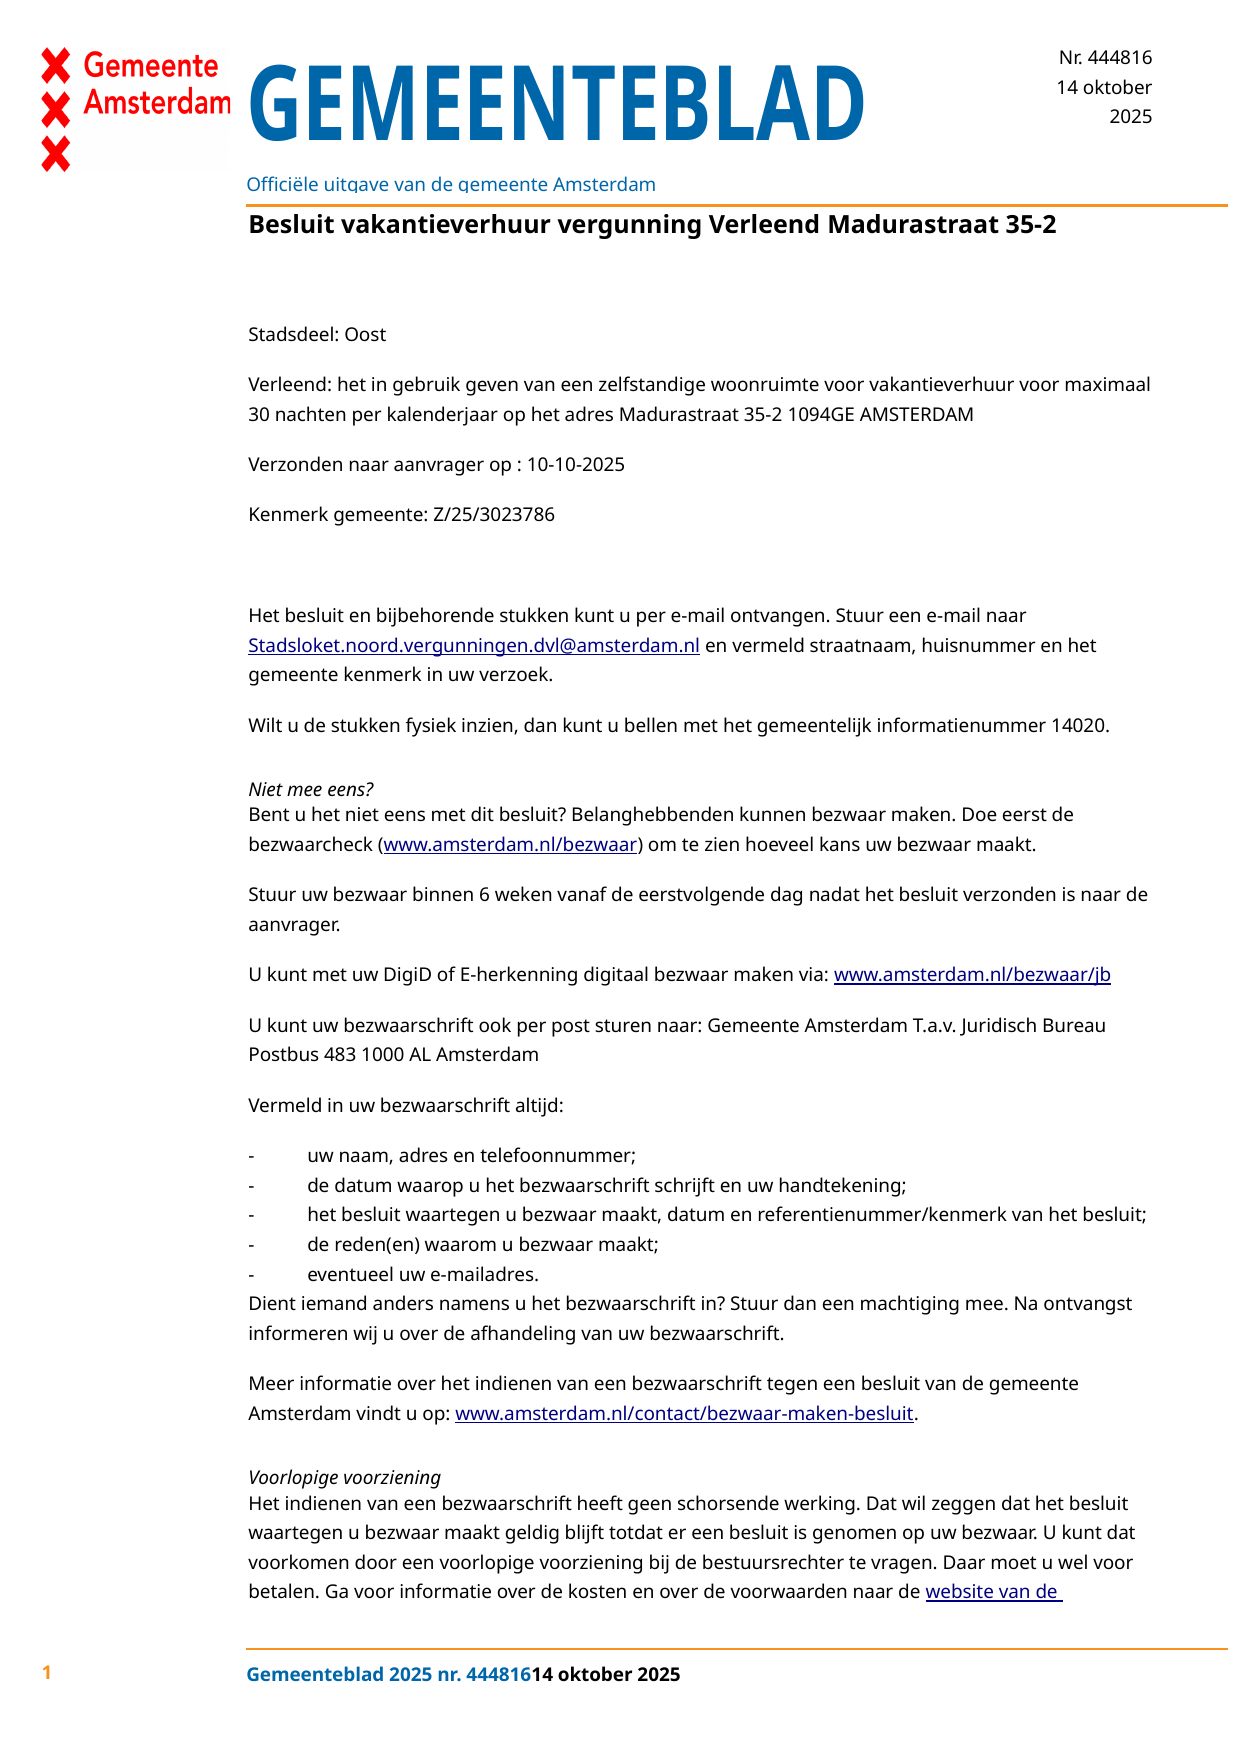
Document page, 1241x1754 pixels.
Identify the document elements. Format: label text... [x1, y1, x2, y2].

text U kunt met uw DigiD of E-herkenning digitaal bezwaar maken via: www.amsterdam.nl/bezwaar/jb [248, 962, 1152, 987]
text Dient iemand anders namens u het bezwaarschrift in? Stuur dan een machtiging mee. Na ontvangst informeren wij u over de afhandeling van uw bezwaarschrift. [248, 1290, 1152, 1346]
text Bent u het niet eens met dit besluit? Belanghebbenden kunnen bezwaar maken. Doe eerst de bezwaarcheck (www.amsterdam.nl/bezwaar) om te zien hoeveel kans uw bezwaar maakt. [248, 802, 1152, 857]
list eventueel uw e-mailadres. [248, 1261, 1152, 1287]
text Verzonden naar aanvrager op : 10-10-2025 [248, 451, 1152, 477]
text Stuur uw bezwaar binnen 6 weken vanaf de eerstvolgende dag nadat het besluit verzonden is naar de aanvrager. [248, 882, 1152, 937]
text Kenmerk gemeente: Z/25/3023786 [248, 502, 1152, 527]
text Stadsdeel: Oost [248, 321, 1152, 346]
text Vermeld in uw bezwaarschrift altijd: [248, 1092, 1152, 1118]
text U kunt uw bezwaarschrift ook per post sturen naar: Gemeente Amsterdam T.a.v. Juridisch Bureau Postbus 483 1000 AL Amsterdam [248, 1012, 1152, 1067]
list het besluit waartegen u bezwaar maakt, datum en referentienummer/kenmerk van het besluit; [248, 1202, 1152, 1227]
text Besluit vakantieverhuur vergunning Verleend Madurastraat 35-2 [248, 207, 1152, 241]
text Meer informatie over het indienen van een bezwaarschrift tegen een besluit van de gemeente Amsterdam vindt u op: www.amsterdam.nl/contact/bezwaar-maken-besluit. [248, 1370, 1152, 1426]
text Verleend: het in gebruik geven van een zelfstandige woonruimte voor vakantieverhuur voor maximaal 30 nachten per kalenderjaar op het adres Madurastraat 35-2 1094GE AMSTERDAM [248, 371, 1152, 426]
list de datum waarop u het bezwaarschrift schrijft en uw handtekening; [248, 1172, 1152, 1198]
text Voorlopige voorziening [248, 1464, 1152, 1490]
text Niet mee eens? [248, 776, 1152, 802]
text Het indienen van een bezwaarschrift heeft geen schorsende werking. Dat wil zeggen dat het besluit waartegen u bezwaar maakt geldig blijft totdat er een besluit is genomen op uw bezwaar. U kunt dat voorkomen door een voorlopige voorziening bij de bestuursrechter te vragen. Daar moet u wel voor betalen. Ga voor informatie over de kosten en over de voorwaarden naar de website van de [248, 1490, 1152, 1604]
picture [41, 47, 231, 172]
list uw naam, adres en telefoonnummer; [248, 1142, 1152, 1168]
text Het besluit en bijbehorende stukken kunt u per e-mail ontvangen. Stuur een e-mail naar Stadsloket.noord.vergunningen.dvl@amsterdam.nl en vermeld straatnaam, huisnummer en het gemeente kenmerk in uw verzoek. [248, 602, 1152, 687]
list de reden(en) waarom u bezwaar maakt; [248, 1231, 1152, 1257]
text Wilt u de stukken fysiek inzien, dan kunt u bellen met het gemeentelijk informatienummer 14020. [248, 712, 1152, 738]
